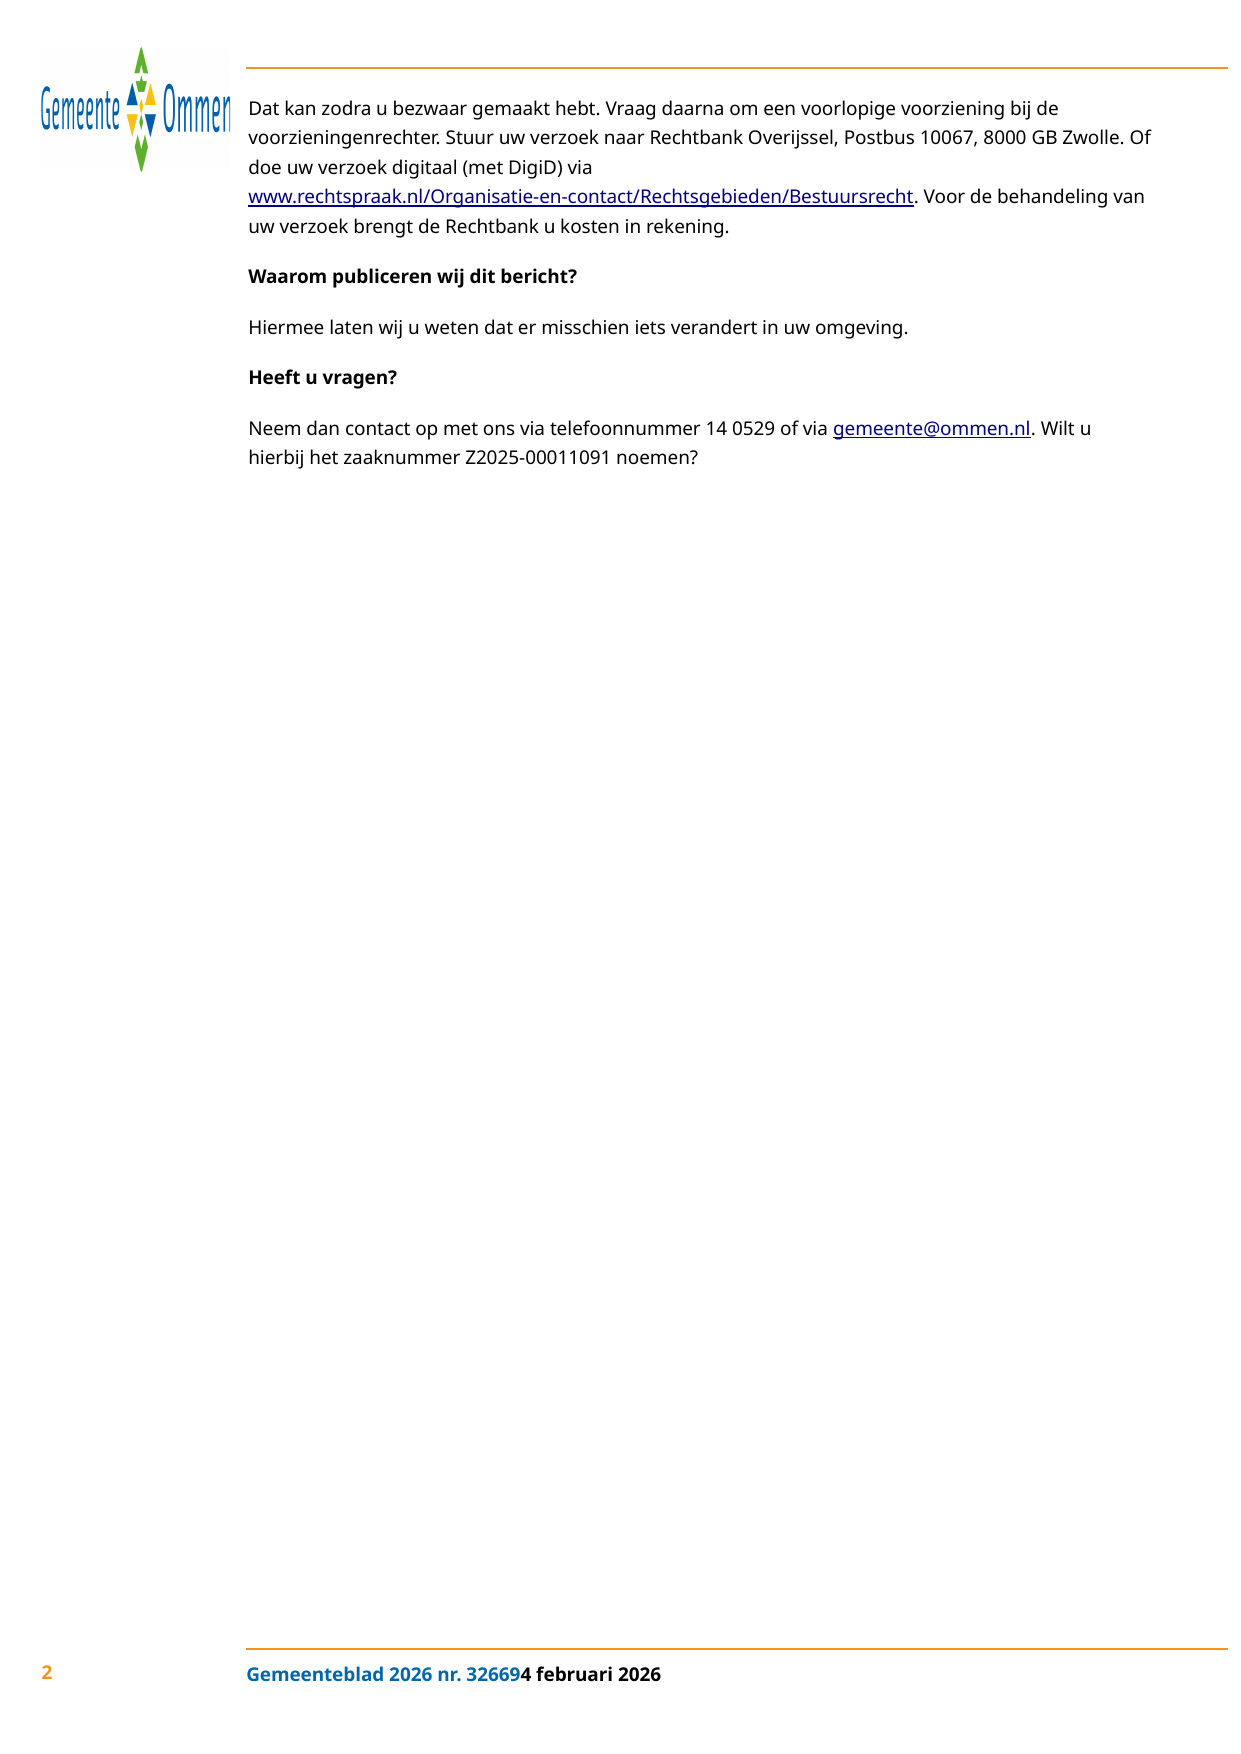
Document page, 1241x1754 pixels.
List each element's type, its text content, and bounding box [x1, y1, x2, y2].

picture [41, 47, 231, 172]
text Dat kan zodra u bezwaar gemaakt hebt. Vraag daarna om een voorlopige voorziening bij de voorzieningenrechter. Stuur uw verzoek naar Rechtbank Overijssel, Postbus 10067, 8000 GB Zwolle. Of doe uw verzoek digitaal (met DigiD) via www.rechtspraak.nl/Organisatie-en-contact/Rechtsgebieden/Bestuursrecht. Voor de behandeling van uw verzoek brengt de Rechtbank u kosten in rekening. [248, 95, 1152, 239]
text Waarom publiceren wij dit bericht? [248, 263, 1152, 289]
text Neem dan contact op met ons via telefoonnummer 14 0529 of via gemeente@ommen.nl. Wilt u hierbij het zaaknummer Z2025-00011091 noemen? [248, 415, 1152, 470]
text Heeft u vragen? [248, 364, 1152, 390]
text Hiermee laten wij u weten dat er misschien iets verandert in uw omgeving. [248, 314, 1152, 340]
